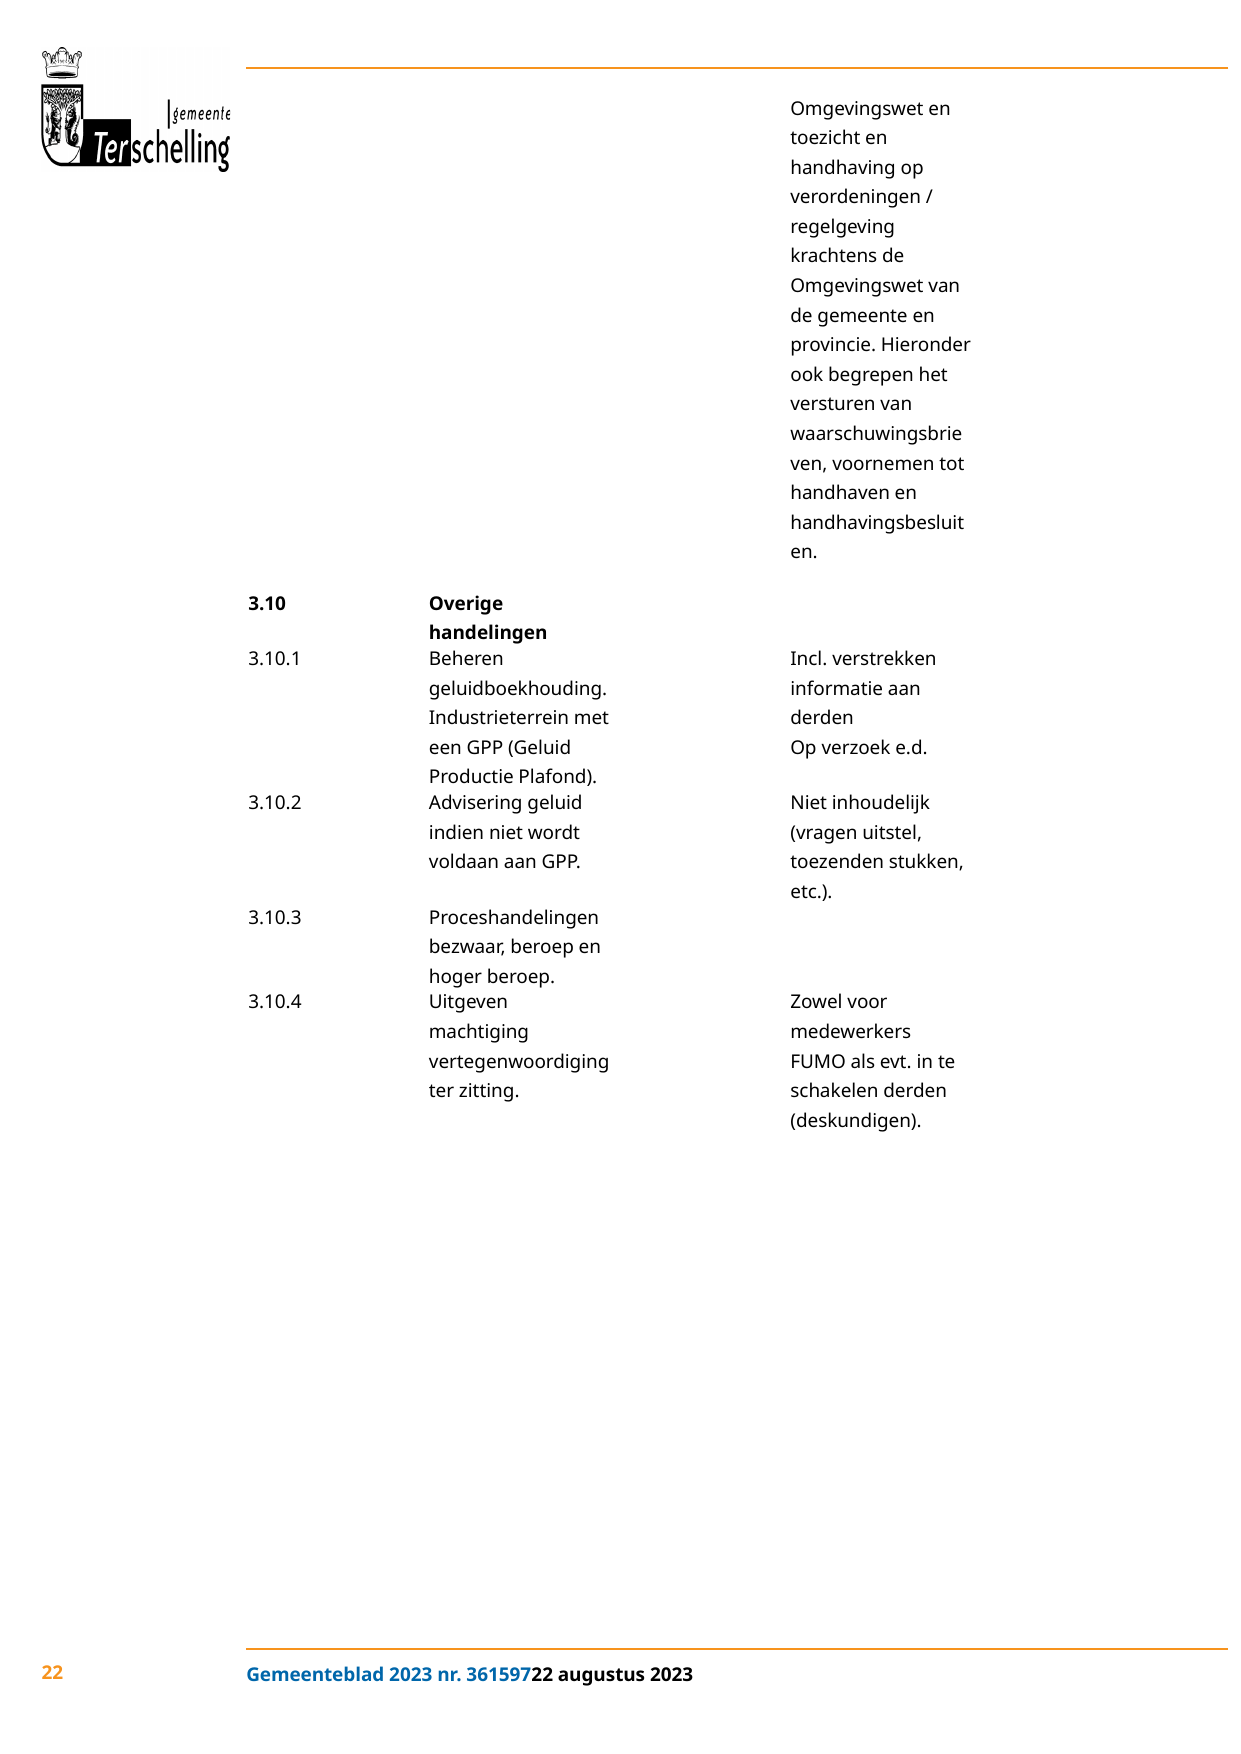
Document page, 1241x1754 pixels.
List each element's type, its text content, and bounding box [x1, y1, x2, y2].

table_cell [429, 564, 609, 590]
table_cell [248, 95, 429, 564]
table_cell Uitgeven machtiging vertegenwoordiging ter zitting. [429, 989, 609, 1133]
table_cell [971, 590, 1152, 645]
table_cell Beheren geluidboekhouding. Industrieterrein met een GPP (Geluid Productie Plafond). [429, 645, 609, 789]
table_cell [609, 590, 790, 645]
table_cell [971, 989, 1152, 1133]
table_cell 3.10.1 [248, 645, 429, 789]
table_cell Niet inhoudelijk (vragen uitstel, toezenden stukken, etc.). [790, 789, 971, 904]
table_cell 3.10 [248, 590, 429, 645]
table_cell 3.10.4 [248, 989, 429, 1133]
table_cell [971, 645, 1152, 789]
table_cell [790, 590, 971, 645]
table_cell [790, 904, 971, 989]
table_cell [609, 645, 790, 789]
table_cell Overige handelingen [429, 590, 609, 645]
table_cell [971, 904, 1152, 989]
table_cell Incl. verstrekken informatie aan derden Op verzoek e.d. [790, 645, 971, 789]
table_cell [248, 564, 429, 590]
table_cell [790, 564, 971, 590]
table_cell 3.10.3 [248, 904, 429, 989]
table_cell [971, 789, 1152, 904]
table_cell Advisering geluid indien niet wordt voldaan aan GPP. [429, 789, 609, 904]
table_cell [609, 564, 790, 590]
picture [41, 47, 231, 172]
table_cell [609, 789, 790, 904]
table_cell [609, 989, 790, 1133]
table_cell Zowel voor medewerkers FUMO als evt. in te schakelen derden (deskundigen). [790, 989, 971, 1133]
table_cell [971, 564, 1152, 590]
table_cell [971, 95, 1152, 564]
table_cell Proceshandelingen bezwaar, beroep en hoger beroep. [429, 904, 609, 989]
table_cell 3.10.2 [248, 789, 429, 904]
table_cell [609, 95, 790, 564]
table_cell [609, 904, 790, 989]
table_cell Omgevingswet en toezicht en handhaving op verordeningen / regelgeving krachtens de Omgevingswet van de gemeente en provincie. Hieronder ook begrepen het versturen van waarschuwingsbrieven, voornemen tot handhaven en handhavingsbesluiten. [790, 95, 971, 564]
table_cell [429, 95, 609, 564]
